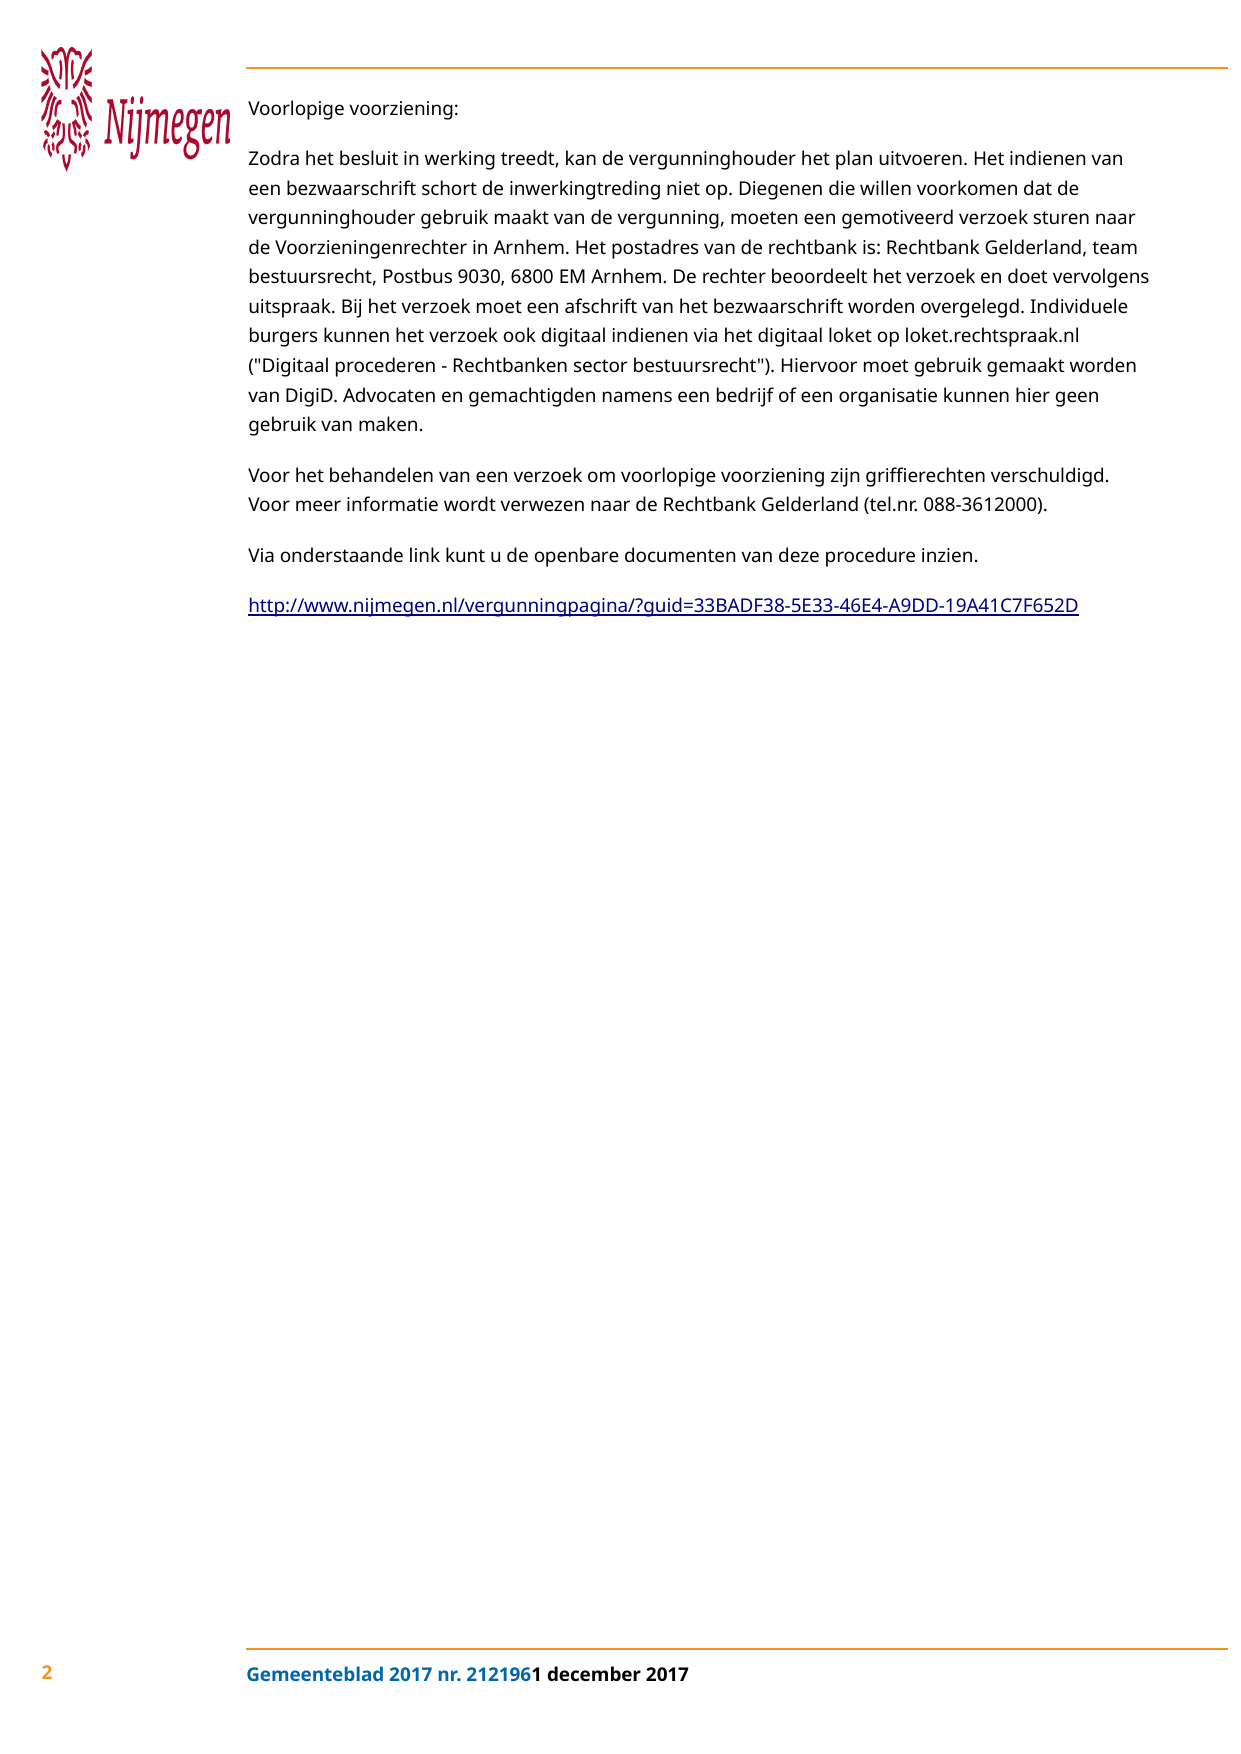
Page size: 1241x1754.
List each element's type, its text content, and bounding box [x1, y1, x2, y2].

text Voor het behandelen van een verzoek om voorlopige voorziening zijn griffierechten verschuldigd. Voor meer informatie wordt verwezen naar de Rechtbank Gelderland (tel.nr. 088-3612000). [248, 462, 1152, 517]
text Via onderstaande link kunt u de openbare documenten van deze procedure inzien. [248, 542, 1152, 568]
text http://www.nijmegen.nl/vergunningpagina/?guid=33BADF38-5E33-46E4-A9DD-19A41C7F652D [248, 592, 1152, 618]
text Zodra het besluit in werking treedt, kan de vergunninghouder het plan uitvoeren. Het indienen van een bezwaarschrift schort de inwerkingtreding niet op. Diegenen die willen voorkomen dat de vergunninghouder gebruik maakt van de vergunning, moeten een gemotiveerd verzoek sturen naar de Voorzieningenrechter in Arnhem. Het postadres van de rechtbank is: Rechtbank Gelderland, team bestuursrecht, Postbus 9030, 6800 EM Arnhem. De rechter beoordeelt het verzoek en doet vervolgens uitspraak. Bij het verzoek moet een afschrift van het bezwaarschrift worden overgelegd. Individuele burgers kunnen het verzoek ook digitaal indienen via het digitaal loket op loket.rechtspraak.nl ("Digitaal procederen - Rechtbanken sector bestuursrecht"). Hiervoor moet gebruik gemaakt worden van DigiD. Advocaten en gemachtigden namens een bedrijf of een organisatie kunnen hier geen gebruik van maken. [248, 145, 1152, 437]
picture [41, 47, 231, 172]
text Voorlopige voorziening: [248, 95, 1152, 121]
